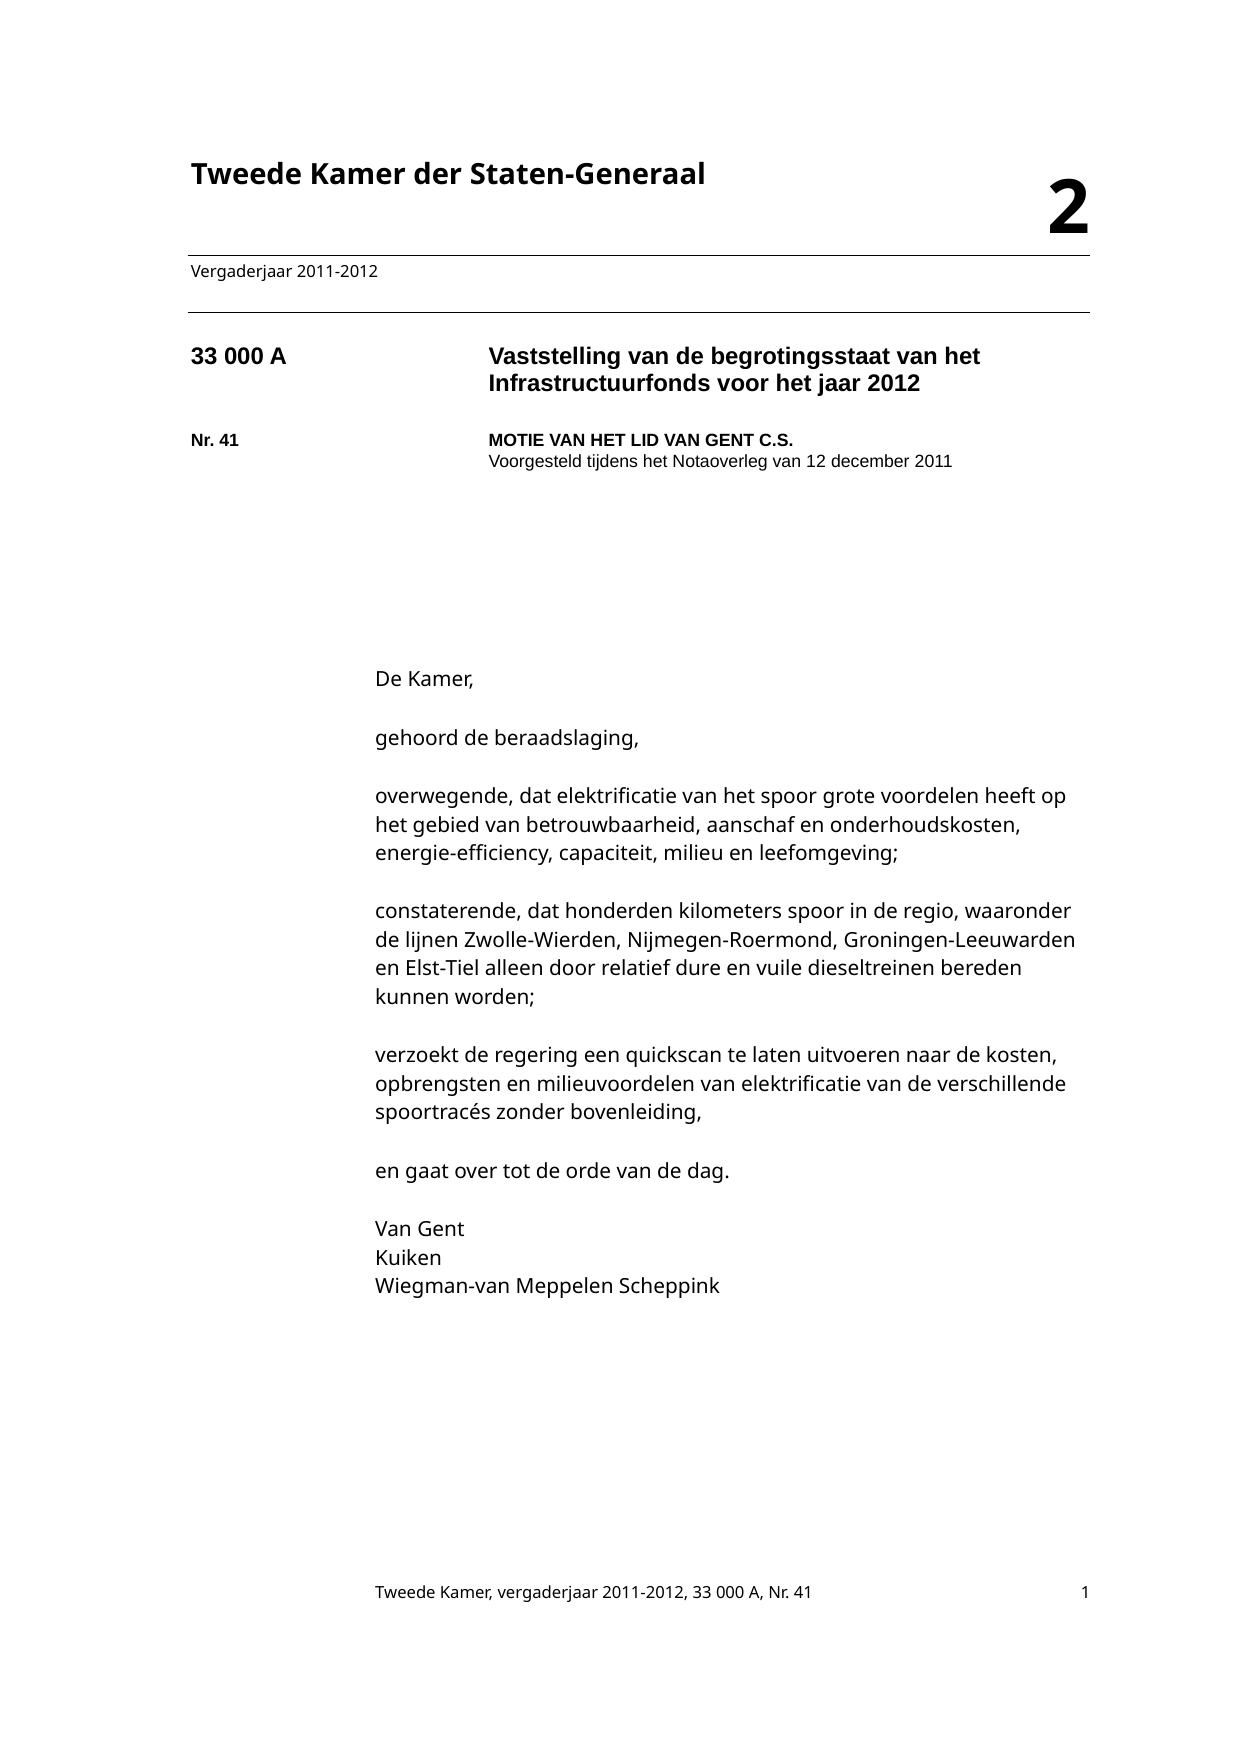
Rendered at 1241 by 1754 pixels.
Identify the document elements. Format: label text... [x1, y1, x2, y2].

table_header 2 [910, 150, 1090, 255]
text verzoekt de regering een quickscan te laten uitvoeren naar de kosten, opbrengsten en milieuvoordelen van elektrificatie van de verschillende spoortracés zonder bovenleiding, [375, 1040, 1090, 1126]
table_cell 33 000 A [188, 339, 485, 427]
table_cell [485, 256, 1090, 312]
table_cell MOTIE VAN HET LID VAN GENT C.S. Voorgesteld tijdens het Notaoverleg van 12 december 2011 [485, 427, 1090, 546]
table_cell Vaststelling van de begrotingsstaat van het Infrastructuurfonds voor het jaar 2012 [485, 339, 1090, 427]
text Kuiken [375, 1243, 1090, 1271]
text Wiegman-van Meppelen Scheppink [375, 1271, 1090, 1299]
text overwegende, dat elektrificatie van het spoor grote voordelen heeft op het gebied van betrouwbaarheid, aanschaf en onderhoudskosten, energie-efficiency, capaciteit, milieu en leefomgeving; [375, 781, 1090, 867]
table_cell [188, 313, 485, 339]
text en gaat over tot de orde van de dag. [375, 1156, 1090, 1184]
table_cell [485, 313, 1090, 339]
text De Kamer, [375, 664, 1090, 693]
text constaterende, dat honderden kilometers spoor in de regio, waaronder de lijnen Zwolle-Wierden, Nijmegen-Roermond, Groningen-Leeuwarden en Elst-Tiel alleen door relatief dure en vuile dieseltreinen bereden kunnen worden; [375, 897, 1090, 1010]
table_header Tweede Kamer der Staten-Generaal [188, 150, 909, 255]
table_cell Vergaderjaar 2011-2012 [188, 256, 485, 312]
table_cell Nr. 41 [188, 427, 485, 546]
text Van Gent [375, 1214, 1090, 1243]
text gehoord de beraadslaging, [375, 723, 1090, 751]
